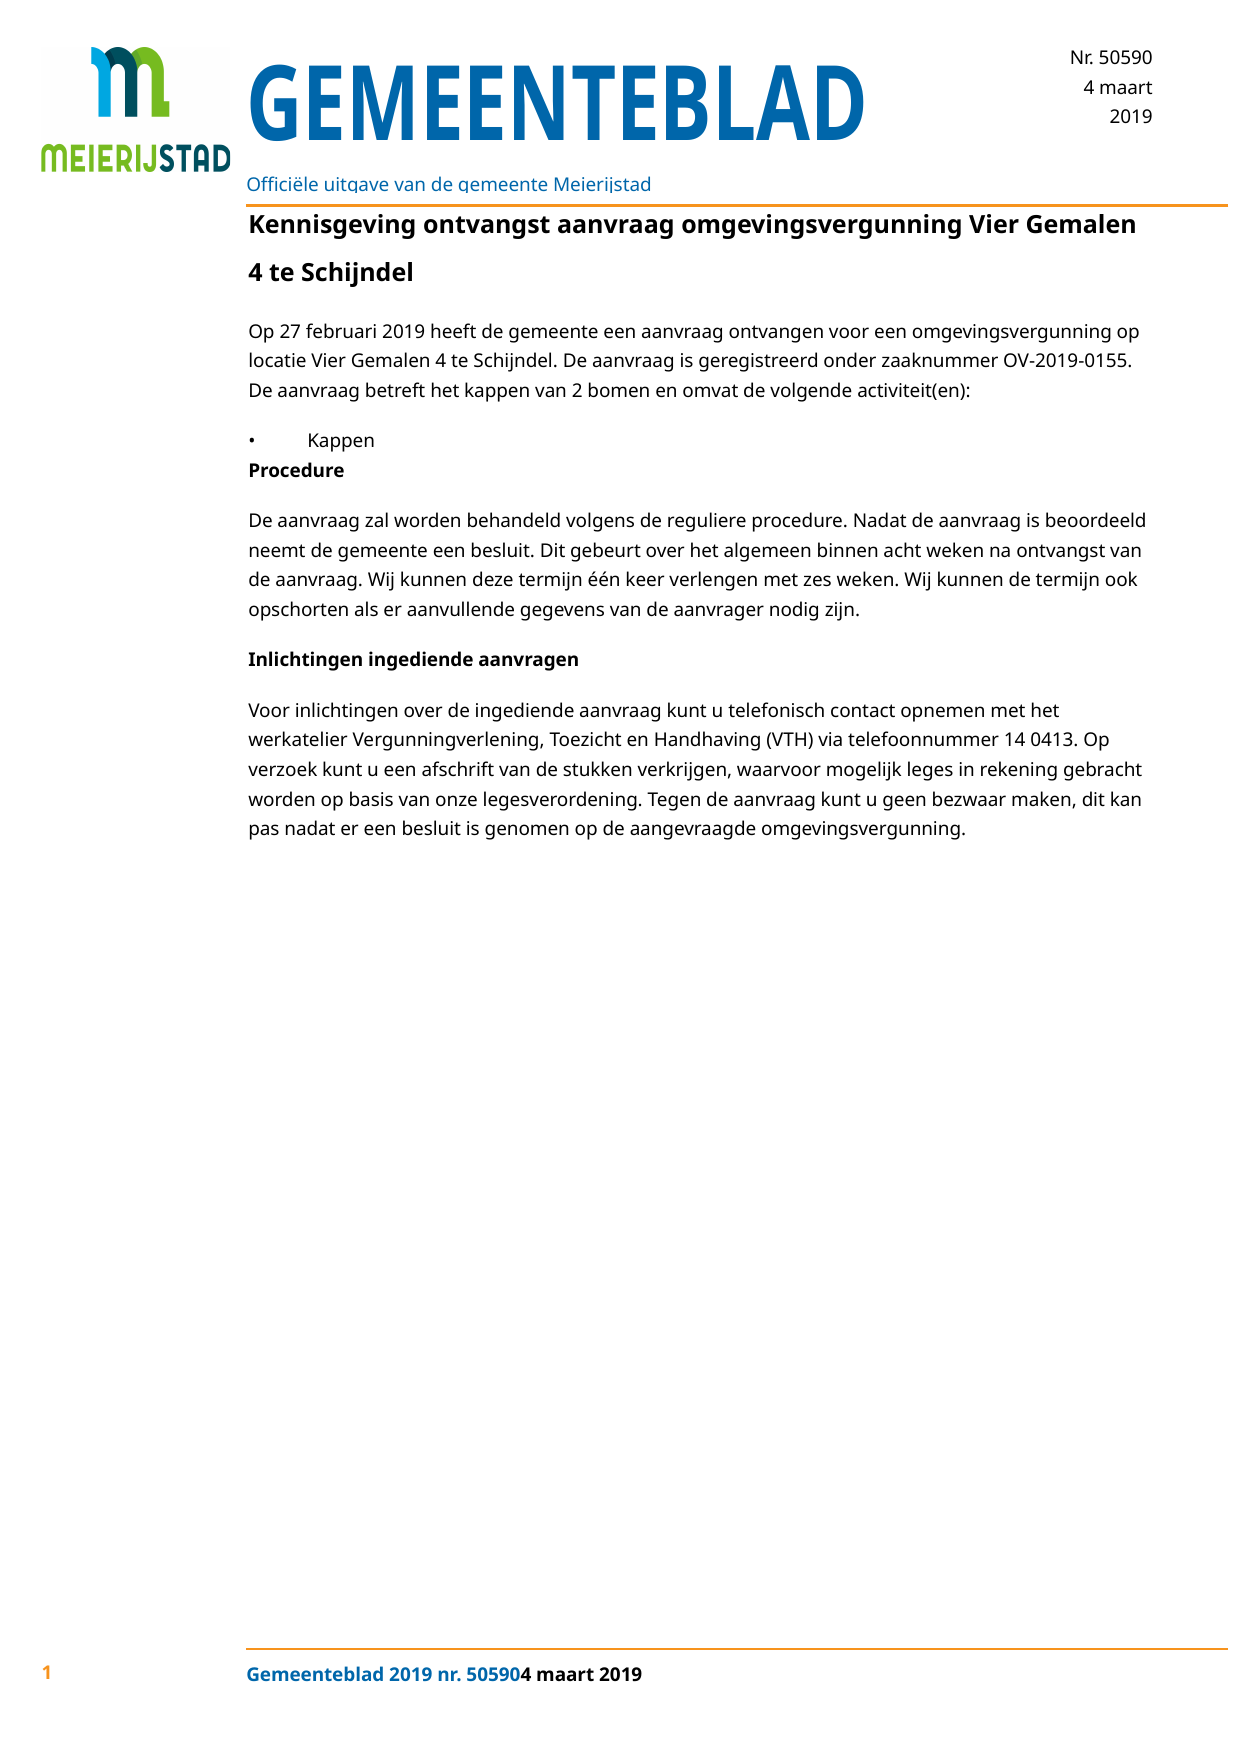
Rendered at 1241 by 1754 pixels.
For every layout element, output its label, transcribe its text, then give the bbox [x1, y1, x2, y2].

text Inlichtingen ingediende aanvragen [248, 647, 1152, 672]
text De aanvraag zal worden behandeld volgens de reguliere procedure. Nadat de aanvraag is beoordeeld neemt de gemeente een besluit. Dit gebeurt over het algemeen binnen acht weken na ontvangst van de aanvraag. Wij kunnen deze termijn één keer verlengen met zes weken. Wij kunnen de termijn ook opschorten als er aanvullende gegevens van de aanvrager nodig zijn. [248, 507, 1152, 622]
text Op 27 februari 2019 heeft de gemeente een aanvraag ontvangen voor een omgevingsvergunning op locatie Vier Gemalen 4 te Schijndel. De aanvraag is geregistreerd onder zaaknummer OV-2019-0155. De aanvraag betreft het kappen van 2 bomen en omvat de volgende activiteit(en): [248, 318, 1152, 403]
list Kappen [248, 427, 1152, 453]
text Voor inlichtingen over de ingediende aanvraag kunt u telefonisch contact opnemen met het werkatelier Vergunningverlening, Toezicht en Handhaving (VTH) via telefoonnummer 14 0413. Op verzoek kunt u een afschrift van de stukken verkrijgen, waarvoor mogelijk leges in rekening gebracht worden op basis van onze legesverordening. Tegen de aanvraag kunt u geen bezwaar maken, dit kan pas nadat er een besluit is genomen op de aangevraagde omgevingsvergunning. [248, 697, 1152, 841]
text Kennisgeving ontvangst aanvraag omgevingsvergunning Vier Gemalen 4 te Schijndel [248, 207, 1152, 288]
text Procedure [248, 457, 1152, 483]
picture [41, 47, 231, 172]
